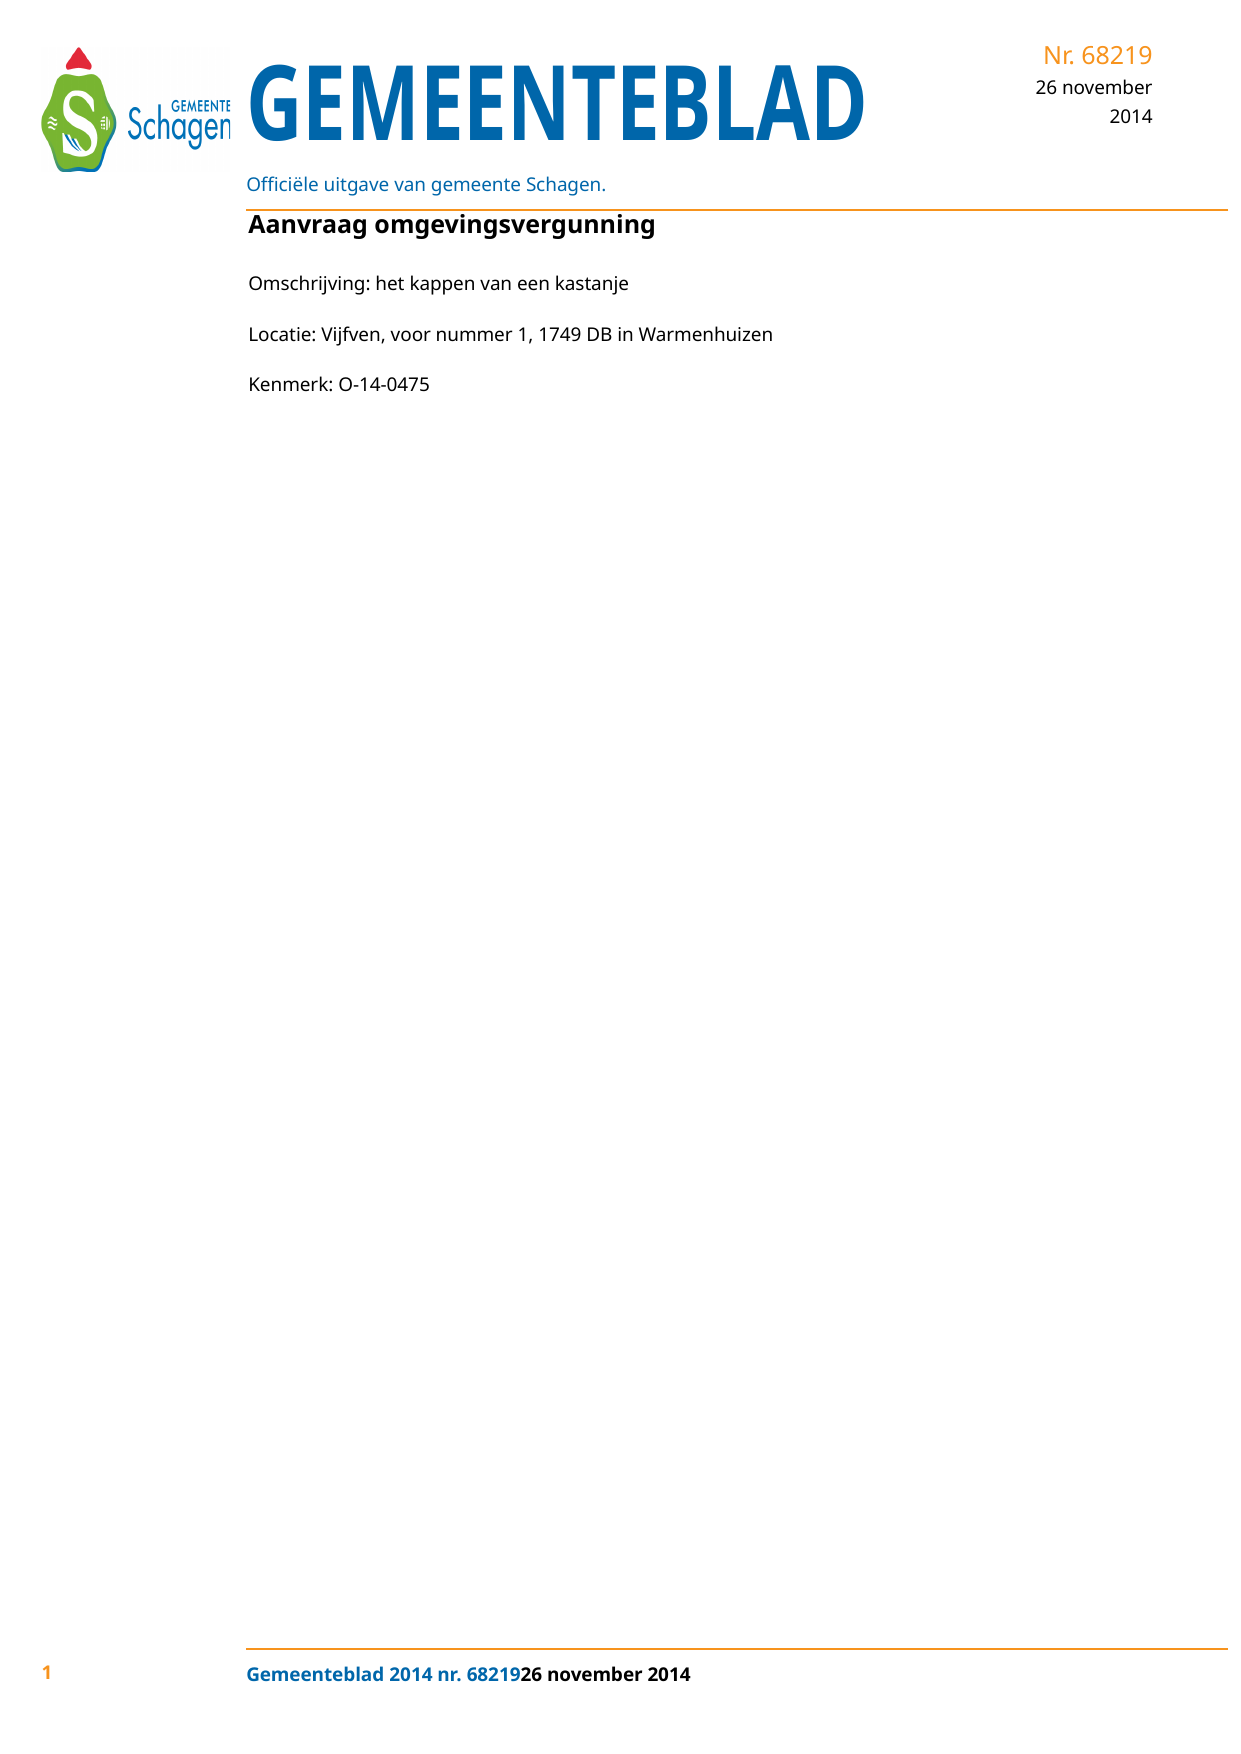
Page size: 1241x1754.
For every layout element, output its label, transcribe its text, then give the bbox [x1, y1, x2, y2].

text Aanvraag omgevingsvergunning [248, 211, 1152, 241]
text Omschrijving: het kappen van een kastanje [248, 270, 1152, 296]
text Kenmerk: O-14-0475 [248, 371, 1152, 397]
text Locatie: Vijfven, voor nummer 1, 1749 DB in Warmenhuizen [248, 321, 1152, 346]
picture [41, 47, 231, 172]
